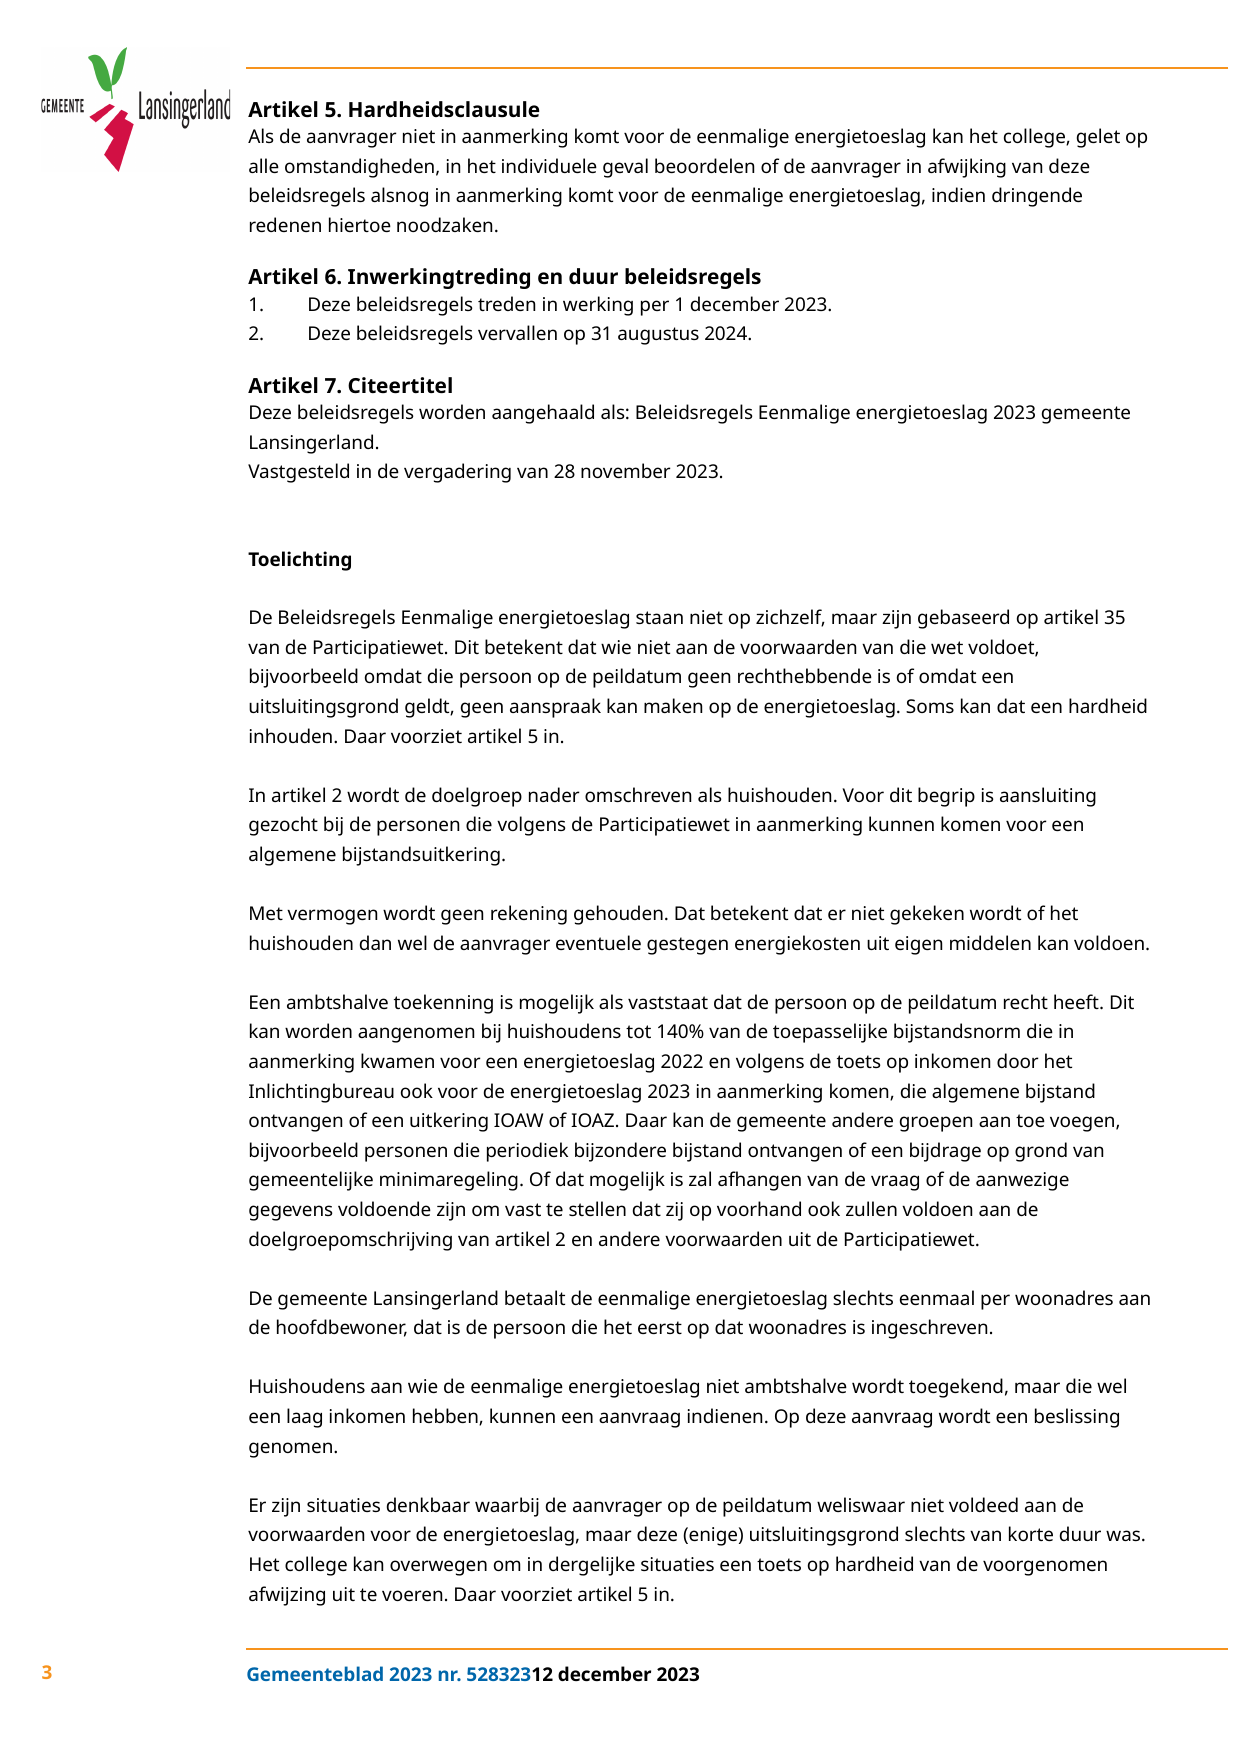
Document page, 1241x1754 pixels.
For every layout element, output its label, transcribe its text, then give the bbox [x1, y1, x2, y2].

list Deze beleidsregels treden in werking per 1 december 2023. [248, 291, 1152, 317]
text Met vermogen wordt geen rekening gehouden. Dat betekent dat er niet gekeken wordt of het huishouden dan wel de aanvrager eventuele gestegen energiekosten uit eigen middelen kan voldoen. [248, 900, 1152, 956]
text Toelichting [248, 536, 1152, 575]
text De gemeente Lansingerland betaalt de eenmalige energietoeslag slechts eenmaal per woonadres aan de hoofdbewoner, dat is de persoon die het eerst op dat woonadres is ingeschreven. [248, 1285, 1152, 1340]
picture [41, 47, 231, 172]
text In artikel 2 wordt de doelgroep nader omschreven als huishouden. Voor dit begrip is aansluiting gezocht bij de personen die volgens de Participatiewet in aanmerking kunnen komen voor een algemene bijstandsuitkering. [248, 782, 1152, 867]
text Vastgesteld in de vergadering van 28 november 2023. [248, 458, 1152, 484]
text Deze beleidsregels worden aangehaald als: Beleidsregels Eenmalige energietoeslag 2023 gemeente Lansingerland. [248, 399, 1152, 454]
text Er zijn situaties denkbaar waarbij de aanvrager op de peildatum weliswaar niet voldeed aan de voorwaarden voor de energietoeslag, maar deze (enige) uitsluitingsgrond slechts van korte duur was. Het college kan overwegen om in dergelijke situaties een toets op hardheid van de voorgenomen afwijzing uit te voeren. Daar voorziet artikel 5 in. [248, 1492, 1152, 1606]
list Deze beleidsregels vervallen op 31 augustus 2024. [248, 320, 1152, 346]
text Huishoudens aan wie de eenmalige energietoeslag niet ambtshalve wordt toegekend, maar die wel een laag inkomen hebben, kunnen een aanvraag indienen. Op deze aanvraag wordt een beslissing genomen. [248, 1374, 1152, 1458]
text Artikel 7. Citeertitel [248, 371, 1152, 399]
text De Beleidsregels Eenmalige energietoeslag staan niet op zichzelf, maar zijn gebaseerd op artikel 35 van de Participatiewet. Dit betekent dat wie niet aan de voorwaarden van die wet voldoet, bijvoorbeeld omdat die persoon op de peildatum geen rechthebbende is of omdat een uitsluitingsgrond geldt, geen aanspraak kan maken op de energietoeslag. Soms kan dat een hardheid inhouden. Daar voorziet artikel 5 in. [248, 604, 1152, 748]
text Een ambtshalve toekenning is mogelijk als vaststaat dat de persoon op de peildatum recht heeft. Dit kan worden aangenomen bij huishoudens tot 140% van de toepasselijke bijstandsnorm die in aanmerking kwamen voor een energietoeslag 2022 en volgens de toets op inkomen door het Inlichtingbureau ook voor de energietoeslag 2023 in aanmerking komen, die algemene bijstand ontvangen of een uitkering IOAW of IOAZ. Daar kan de gemeente andere groepen aan toe voegen, bijvoorbeeld personen die periodiek bijzondere bijstand ontvangen of een bijdrage op grond van gemeentelijke minimaregeling. Of dat mogelijk is zal afhangen van de vraag of de aanwezige gegevens voldoende zijn om vast te stellen dat zij op voorhand ook zullen voldoen aan de doelgroepomschrijving van artikel 2 en andere voorwaarden uit de Participatiewet. [248, 989, 1152, 1251]
text Artikel 5. Hardheidsclausule [248, 95, 1152, 123]
text Artikel 6. Inwerkingtreding en duur beleidsregels [248, 262, 1152, 291]
text Als de aanvrager niet in aanmerking komt voor de eenmalige energietoeslag kan het college, gelet op alle omstandigheden, in het individuele geval beoordelen of de aanvrager in afwijking van deze beleidsregels alsnog in aanmerking komt voor de eenmalige energietoeslag, indien dringende redenen hiertoe noodzaken. [248, 123, 1152, 238]
